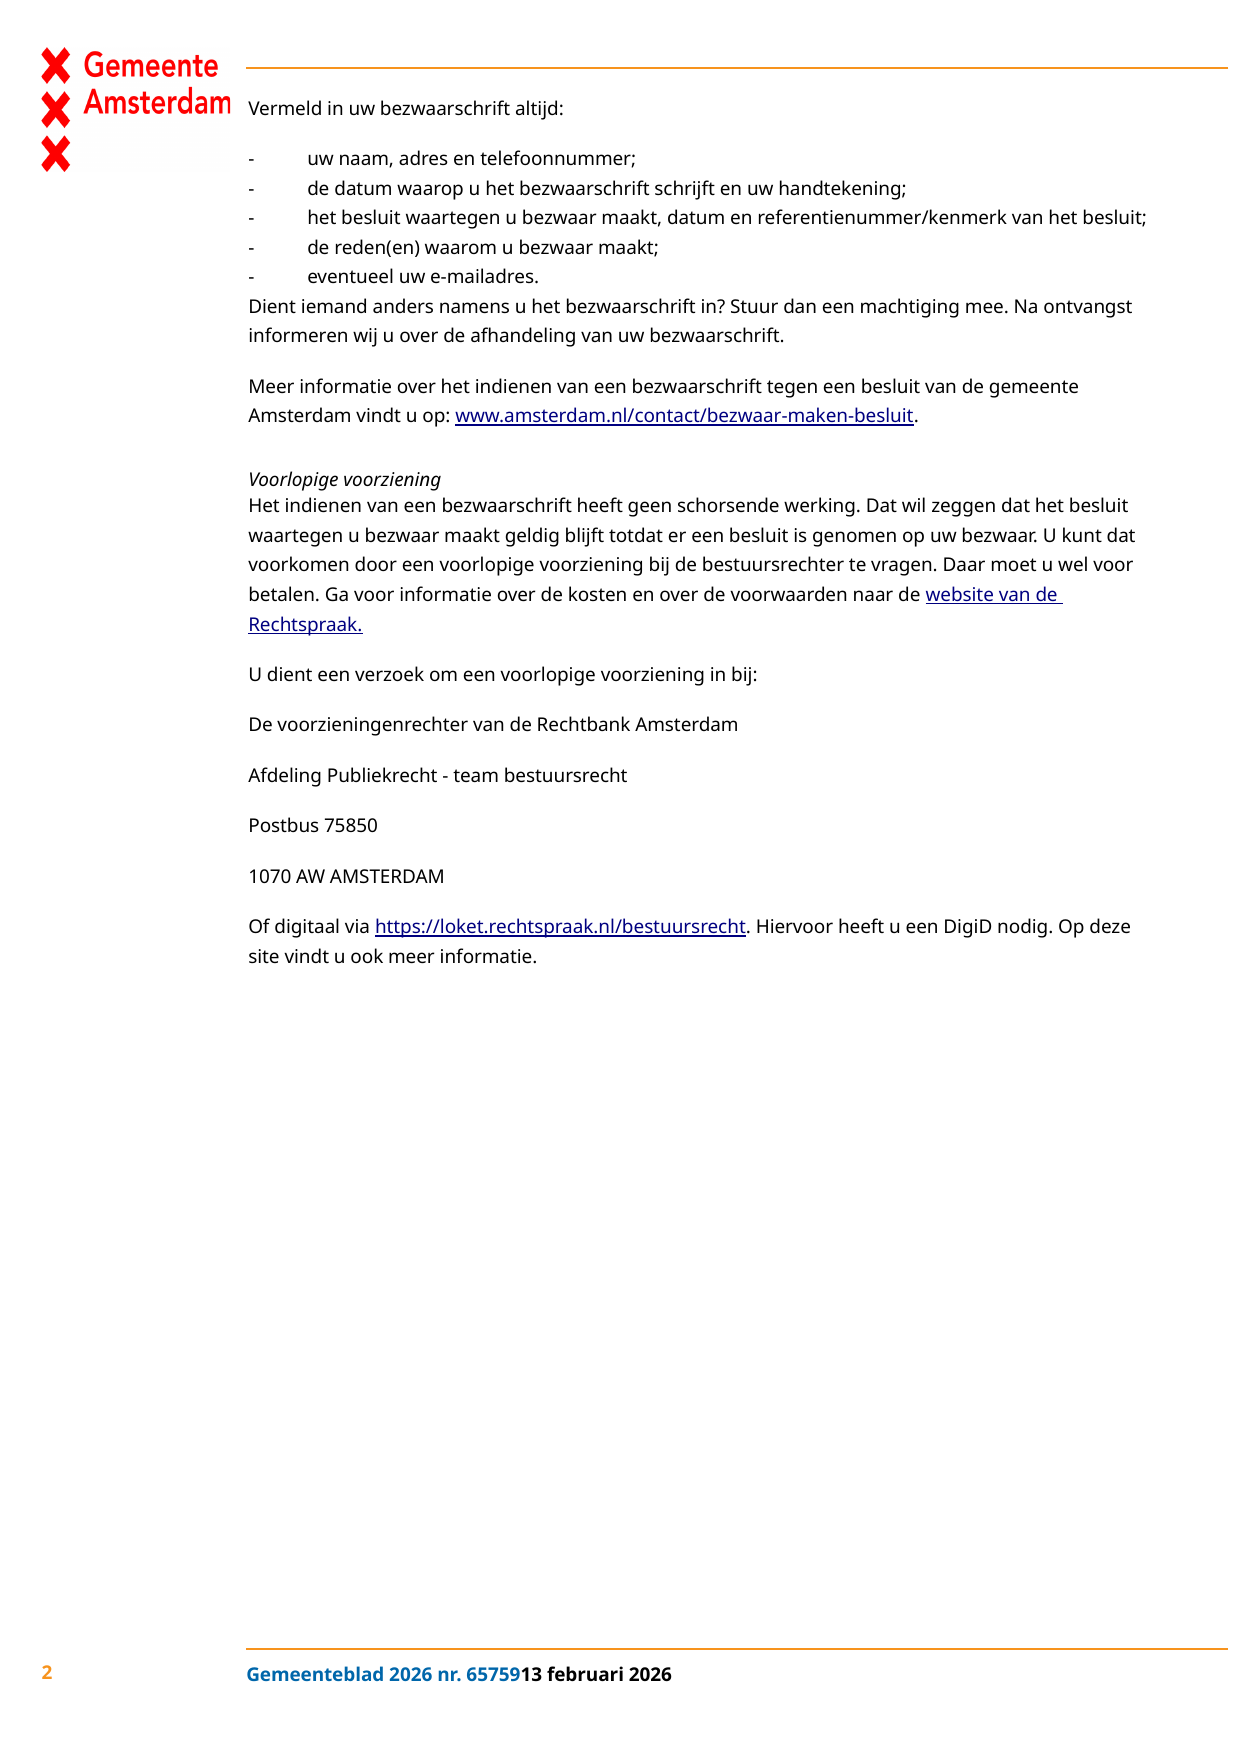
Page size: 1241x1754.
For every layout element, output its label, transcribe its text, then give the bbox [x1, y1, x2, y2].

text Voorlopige voorziening [248, 467, 1152, 492]
text 1070 AW AMSTERDAM [248, 863, 1152, 888]
text Meer informatie over het indienen van een bezwaarschrift tegen een besluit van de gemeente Amsterdam vindt u op: www.amsterdam.nl/contact/bezwaar-maken-besluit. [248, 373, 1152, 428]
text Postbus 75850 [248, 812, 1152, 838]
text Dient iemand anders namens u het bezwaarschrift in? Stuur dan een machtiging mee. Na ontvangst informeren wij u over de afhandeling van uw bezwaarschrift. [248, 293, 1152, 348]
list de datum waarop u het bezwaarschrift schrijft en uw handtekening; [248, 175, 1152, 201]
list eventueel uw e-mailadres. [248, 263, 1152, 289]
text Het indienen van een bezwaarschrift heeft geen schorsende werking. Dat wil zeggen dat het besluit waartegen u bezwaar maakt geldig blijft totdat er een besluit is genomen op uw bezwaar. U kunt dat voorkomen door een voorlopige voorziening bij de bestuursrechter te vragen. Daar moet u wel voor betalen. Ga voor informatie over de kosten en over de voorwaarden naar de website van de Rechtspraak. [248, 492, 1152, 636]
text De voorzieningenrechter van de Rechtbank Amsterdam [248, 712, 1152, 737]
text Of digitaal via https://loket.rechtspraak.nl/bestuursrecht. Hiervoor heeft u een DigiD nodig. Op deze site vindt u ook meer informatie. [248, 913, 1152, 968]
text Afdeling Publiekrecht - team bestuursrecht [248, 762, 1152, 788]
list uw naam, adres en telefoonnummer; [248, 145, 1152, 171]
picture [41, 47, 231, 172]
text Vermeld in uw bezwaarschrift altijd: [248, 95, 1152, 121]
list de reden(en) waarom u bezwaar maakt; [248, 234, 1152, 260]
list het besluit waartegen u bezwaar maakt, datum en referentienummer/kenmerk van het besluit; [248, 204, 1152, 230]
text U dient een verzoek om een voorlopige voorziening in bij: [248, 661, 1152, 687]
